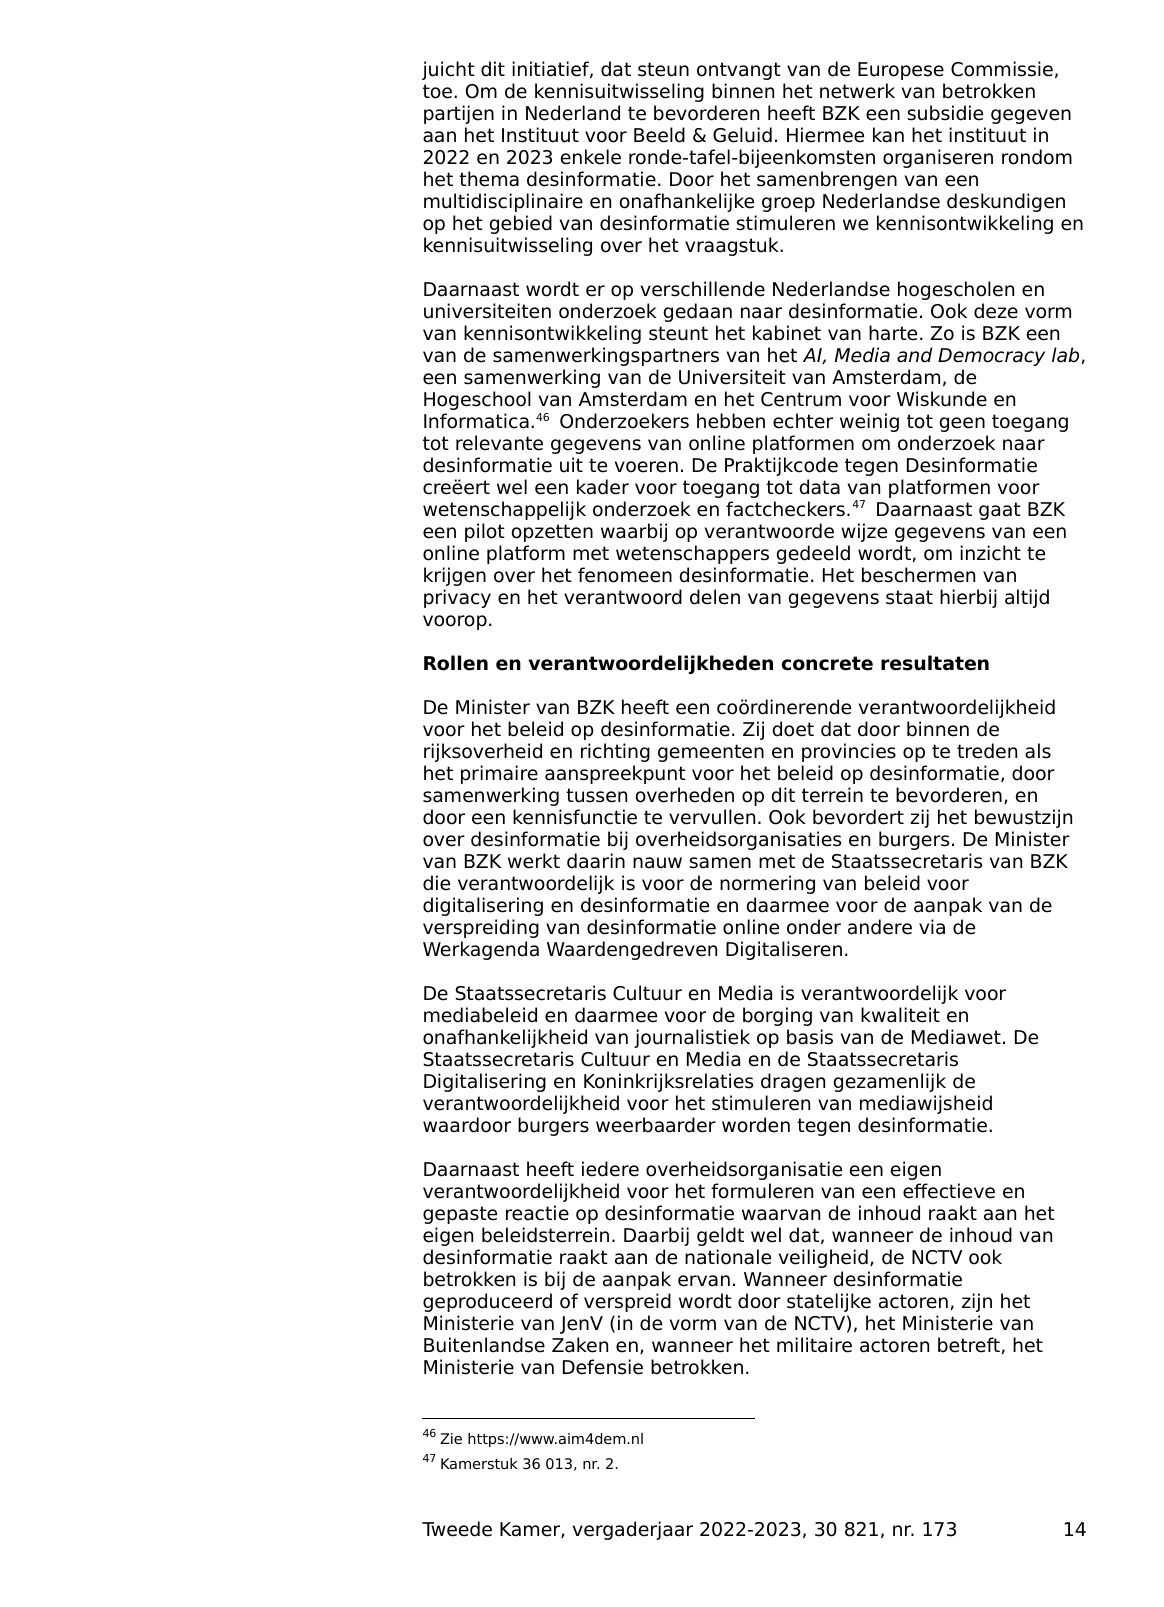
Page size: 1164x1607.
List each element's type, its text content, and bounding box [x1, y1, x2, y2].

text De Minister van BZK heeft een coördinerende verantwoordelijkheid voor het beleid op desinformatie. Zij doet dat door binnen de rijksoverheid en richting gemeenten en provincies op te treden als het primaire aanspreekpunt voor het beleid op desinformatie, door samenwerking tussen overheden op dit terrein te bevorderen, en door een kennisfunctie te vervullen. Ook bevordert zij het bewustzijn over desinformatie bij overheidsorganisaties en burgers. De Minister van BZK werkt daarin nauw samen met de Staatssecretaris van BZK die verantwoordelijk is voor de normering van beleid voor digitalisering en desinformatie en daarmee voor de aanpak van de verspreiding van desinformatie online onder andere via de Werkagenda Waardengedreven Digitaliseren. [422, 697, 1087, 961]
text De Staatssecretaris Cultuur en Media is verantwoordelijk voor mediabeleid en daarmee voor de borging van kwaliteit en onafhankelijkheid van journalistiek op basis van de Mediawet. De Staatssecretaris Cultuur en Media en de Staatssecretaris Digitalisering en Koninkrijksrelaties dragen gezamenlijk de verantwoordelijkheid voor het stimuleren van mediawijsheid waardoor burgers weerbaarder worden tegen desinformatie. [422, 983, 1087, 1137]
subtitle Rollen en verantwoordelijkheden concrete resultaten [422, 653, 1087, 675]
text juicht dit initiatief, dat steun ontvangt van de Europese Commissie, toe. Om de kennisuitwisseling binnen het netwerk van betrokken partijen in Nederland te bevorderen heeft BZK een subsidie gegeven aan het Instituut voor Beeld & Geluid. Hiermee kan het instituut in 2022 en 2023 enkele ronde-tafel-bijeenkomsten organiseren rondom het thema desinformatie. Door het samenbrengen van een multidisciplinaire en onafhankelijke groep Nederlandse deskundigen op het gebied van desinformatie stimuleren we kennisontwikkeling en kennisuitwisseling over het vraagstuk. [422, 59, 1087, 257]
text Zie https://www.aim4dem.nl [422, 1427, 1087, 1449]
text Kamerstuk 36 013, nr. 2. [422, 1452, 1087, 1474]
text Daarnaast heeft iedere overheidsorganisatie een eigen verantwoordelijkheid voor het formuleren van een effectieve en gepaste reactie op desinformatie waarvan de inhoud raakt aan het eigen beleidsterrein. Daarbij geldt wel dat, wanneer de inhoud van desinformatie raakt aan de nationale veiligheid, de NCTV ook betrokken is bij de aanpak ervan. Wanneer desinformatie geproduceerd of verspreid wordt door statelijke actoren, zijn het Ministerie van JenV (in de vorm van de NCTV), het Ministerie van Buitenlandse Zaken en, wanneer het militaire actoren betreft, het Ministerie van Defensie betrokken. [422, 1159, 1087, 1379]
text Daarnaast wordt er op verschillende Nederlandse hogescholen en universiteiten onderzoek gedaan naar desinformatie. Ook deze vorm van kennisontwikkeling steunt het kabinet van harte. Zo is BZK een van de samenwerkingspartners van het AI, Media and Democracy lab, een samenwerking van de Universiteit van Amsterdam, de Hogeschool van Amsterdam en het Centrum voor Wiskunde en Informatica. Onderzoekers hebben echter weinig tot geen toegang tot relevante gegevens van online platformen om onderzoek naar desinformatie uit te voeren. De Praktijkcode tegen Desinformatie creëert wel een kader voor toegang tot data van platformen voor wetenschappelijk onderzoek en factcheckers. Daarnaast gaat BZK een pilot opzetten waarbij op verantwoorde wijze gegevens van een online platform met wetenschappers gedeeld wordt, om inzicht te krijgen over het fenomeen desinformatie. Het beschermen van privacy en het verantwoord delen van gegevens staat hierbij altijd voorop. [422, 279, 1087, 631]
